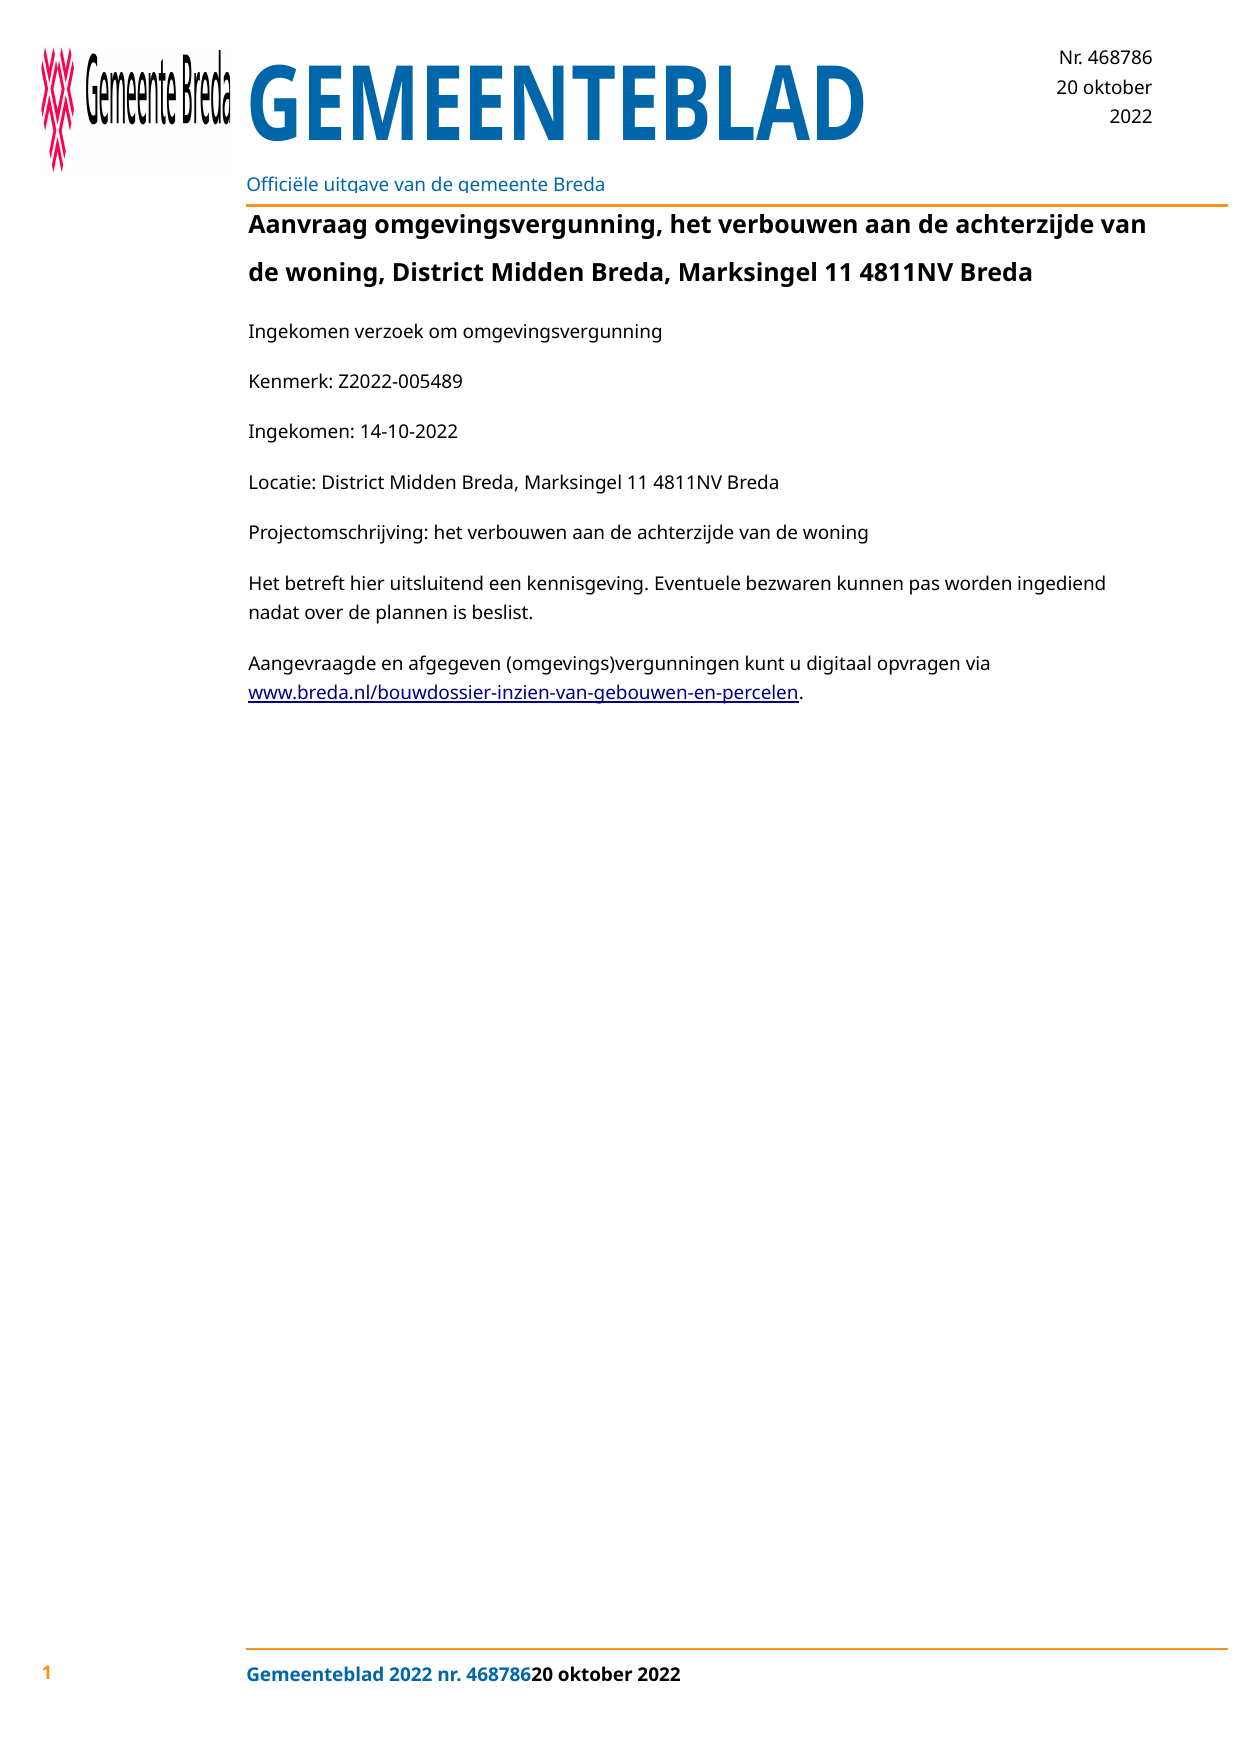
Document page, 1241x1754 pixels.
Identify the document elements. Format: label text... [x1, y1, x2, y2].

text Ingekomen verzoek om omgevingsvergunning [248, 318, 1152, 344]
text Aanvraag omgevingsvergunning, het verbouwen aan de achterzijde van de woning, District Midden Breda, Marksingel 11 4811NV Breda [248, 207, 1152, 288]
text Ingekomen: 14-10-2022 [248, 419, 1152, 444]
text Aangevraagde en afgegeven (omgevings)vergunningen kunt u digitaal opvragen via www.breda.nl/bouwdossier-inzien-van-gebouwen-en-percelen. [248, 650, 1152, 705]
text Het betreft hier uitsluitend een kennisgeving. Eventuele bezwaren kunnen pas worden ingediend nadat over de plannen is beslist. [248, 570, 1152, 625]
text Kenmerk: Z2022-005489 [248, 368, 1152, 394]
picture [41, 47, 231, 172]
text Projectomschrijving: het verbouwen aan de achterzijde van de woning [248, 519, 1152, 545]
text Locatie: District Midden Breda, Marksingel 11 4811NV Breda [248, 469, 1152, 495]
